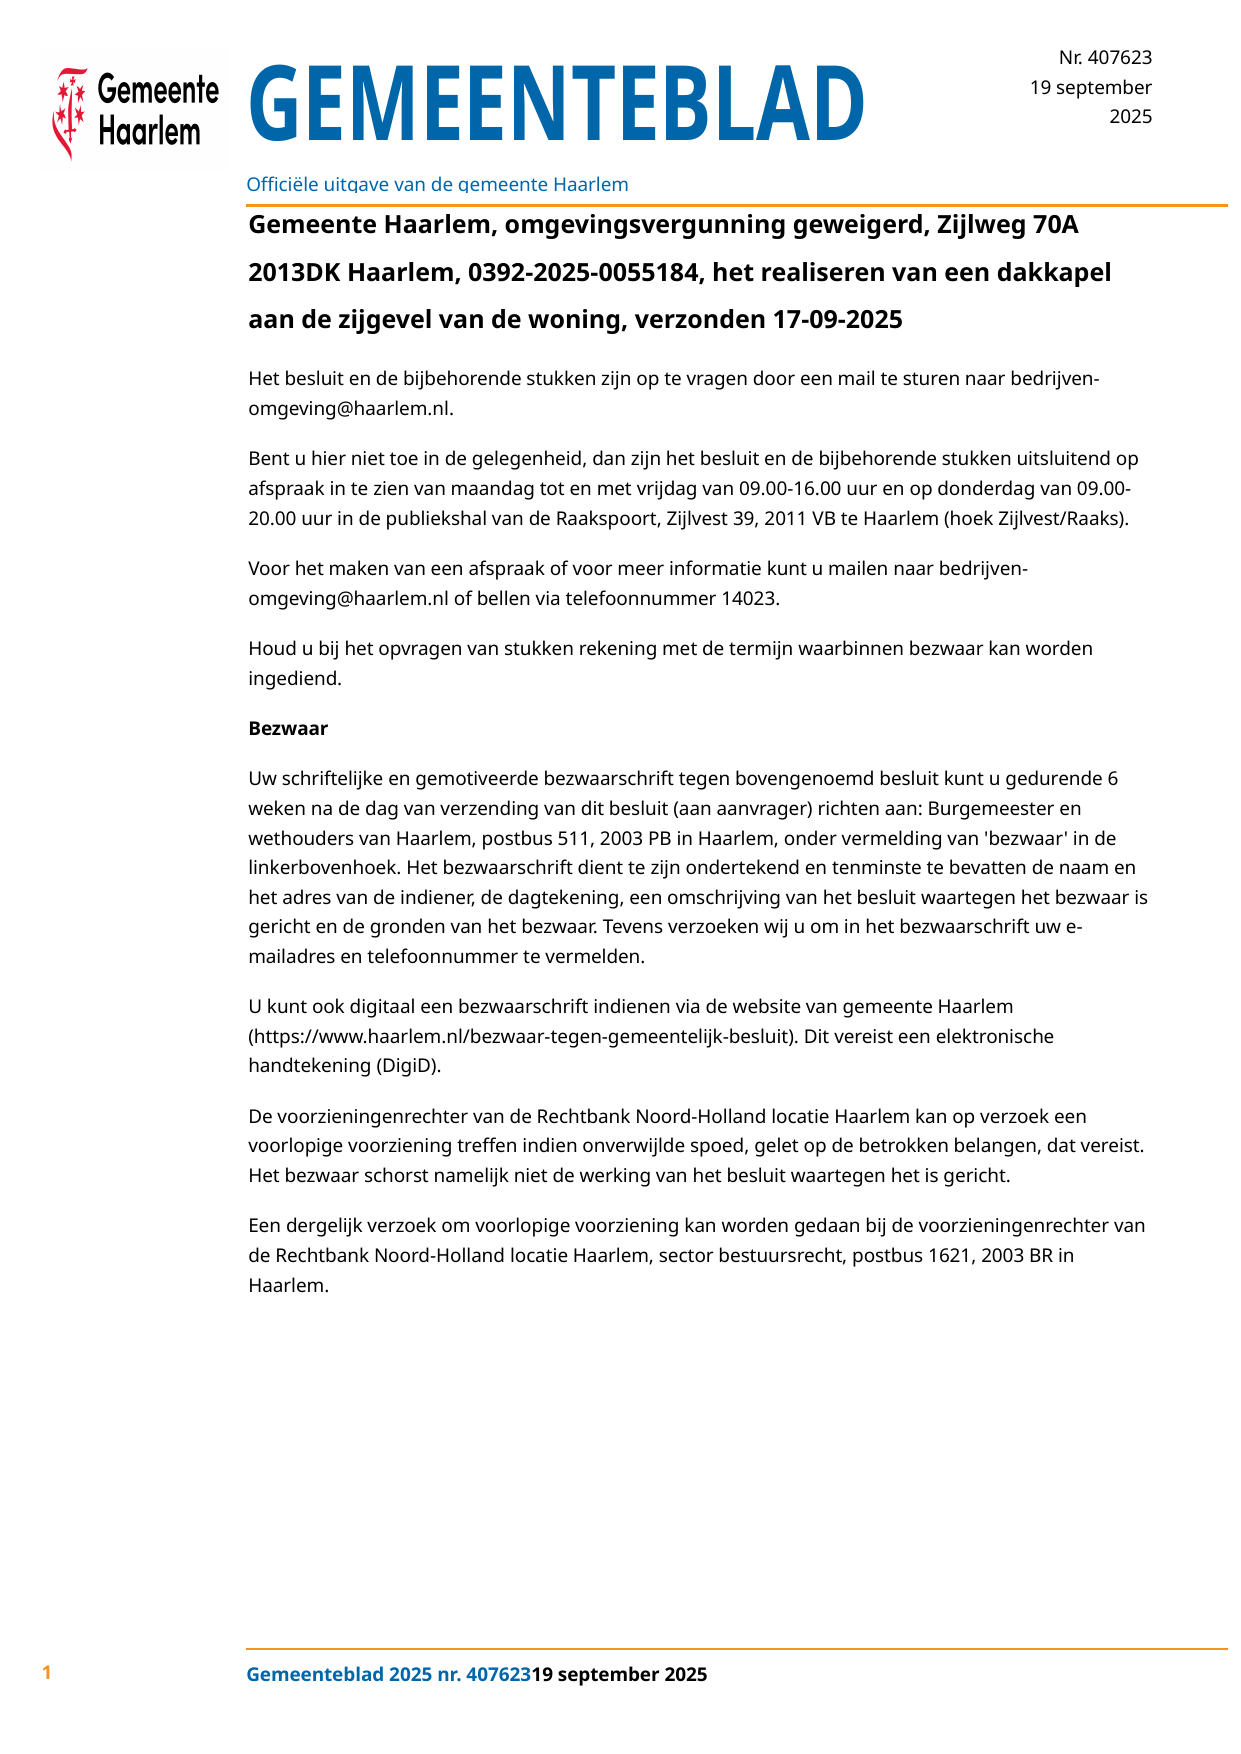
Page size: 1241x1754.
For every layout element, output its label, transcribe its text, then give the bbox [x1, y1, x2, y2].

text Uw schriftelijke en gemotiveerde bezwaarschrift tegen bovengenoemd besluit kunt u gedurende 6 weken na de dag van verzending van dit besluit (aan aanvrager) richten aan: Burgemeester en wethouders van Haarlem, postbus 511, 2003 PB in Haarlem, onder vermelding van 'bezwaar' in de linkerbovenhoek. Het bezwaarschrift dient te zijn ondertekend en tenminste te bevatten de naam en het adres van de indiener, de dagtekening, een omschrijving van het besluit waartegen het bezwaar is gericht en de gronden van het bezwaar. Tevens verzoeken wij u om in het bezwaarschrift uw e-mailadres en telefoonnummer te vermelden. [248, 766, 1152, 969]
text Bezwaar [248, 715, 1152, 741]
text Het besluit en de bijbehorende stukken zijn op te vragen door een mail te sturen naar bedrijven-omgeving@haarlem.nl. [248, 366, 1152, 421]
text U kunt ook digitaal een bezwaarschrift indienen via de website van gemeente Haarlem (https://www.haarlem.nl/bezwaar-tegen-gemeentelijk-besluit). Dit vereist een elektronische handtekening (DigiD). [248, 993, 1152, 1078]
picture [41, 47, 231, 172]
text Houd u bij het opvragen van stukken rekening met de termijn waarbinnen bezwaar kan worden ingediend. [248, 635, 1152, 690]
text Een dergelijk verzoek om voorlopige voorziening kan worden gedaan bij de voorzieningenrechter van de Rechtbank Noord-Holland locatie Haarlem, sector bestuursrecht, postbus 1621, 2003 BR in Haarlem. [248, 1213, 1152, 1297]
text Gemeente Haarlem, omgevingsvergunning geweigerd, Zijlweg 70A 2013DK Haarlem, 0392-2025-0055184, het realiseren van een dakkapel aan de zijgevel van de woning, verzonden 17-09-2025 [248, 207, 1152, 336]
text Bent u hier niet toe in de gelegenheid, dan zijn het besluit en de bijbehorende stukken uitsluitend op afspraak in te zien van maandag tot en met vrijdag van 09.00-16.00 uur en op donderdag van 09.00-20.00 uur in de publiekshal van de Raakspoort, Zijlvest 39, 2011 VB te Haarlem (hoek Zijlvest/Raaks). [248, 446, 1152, 530]
text De voorzieningenrechter van de Rechtbank Noord-Holland locatie Haarlem kan op verzoek een voorlopige voorziening treffen indien onverwijlde spoed, gelet op de betrokken belangen, dat vereist. Het bezwaar schorst namelijk niet de werking van het besluit waartegen het is gericht. [248, 1103, 1152, 1188]
text Voor het maken van een afspraak of voor meer informatie kunt u mailen naar bedrijven-omgeving@haarlem.nl of bellen via telefoonnummer 14023. [248, 555, 1152, 610]
